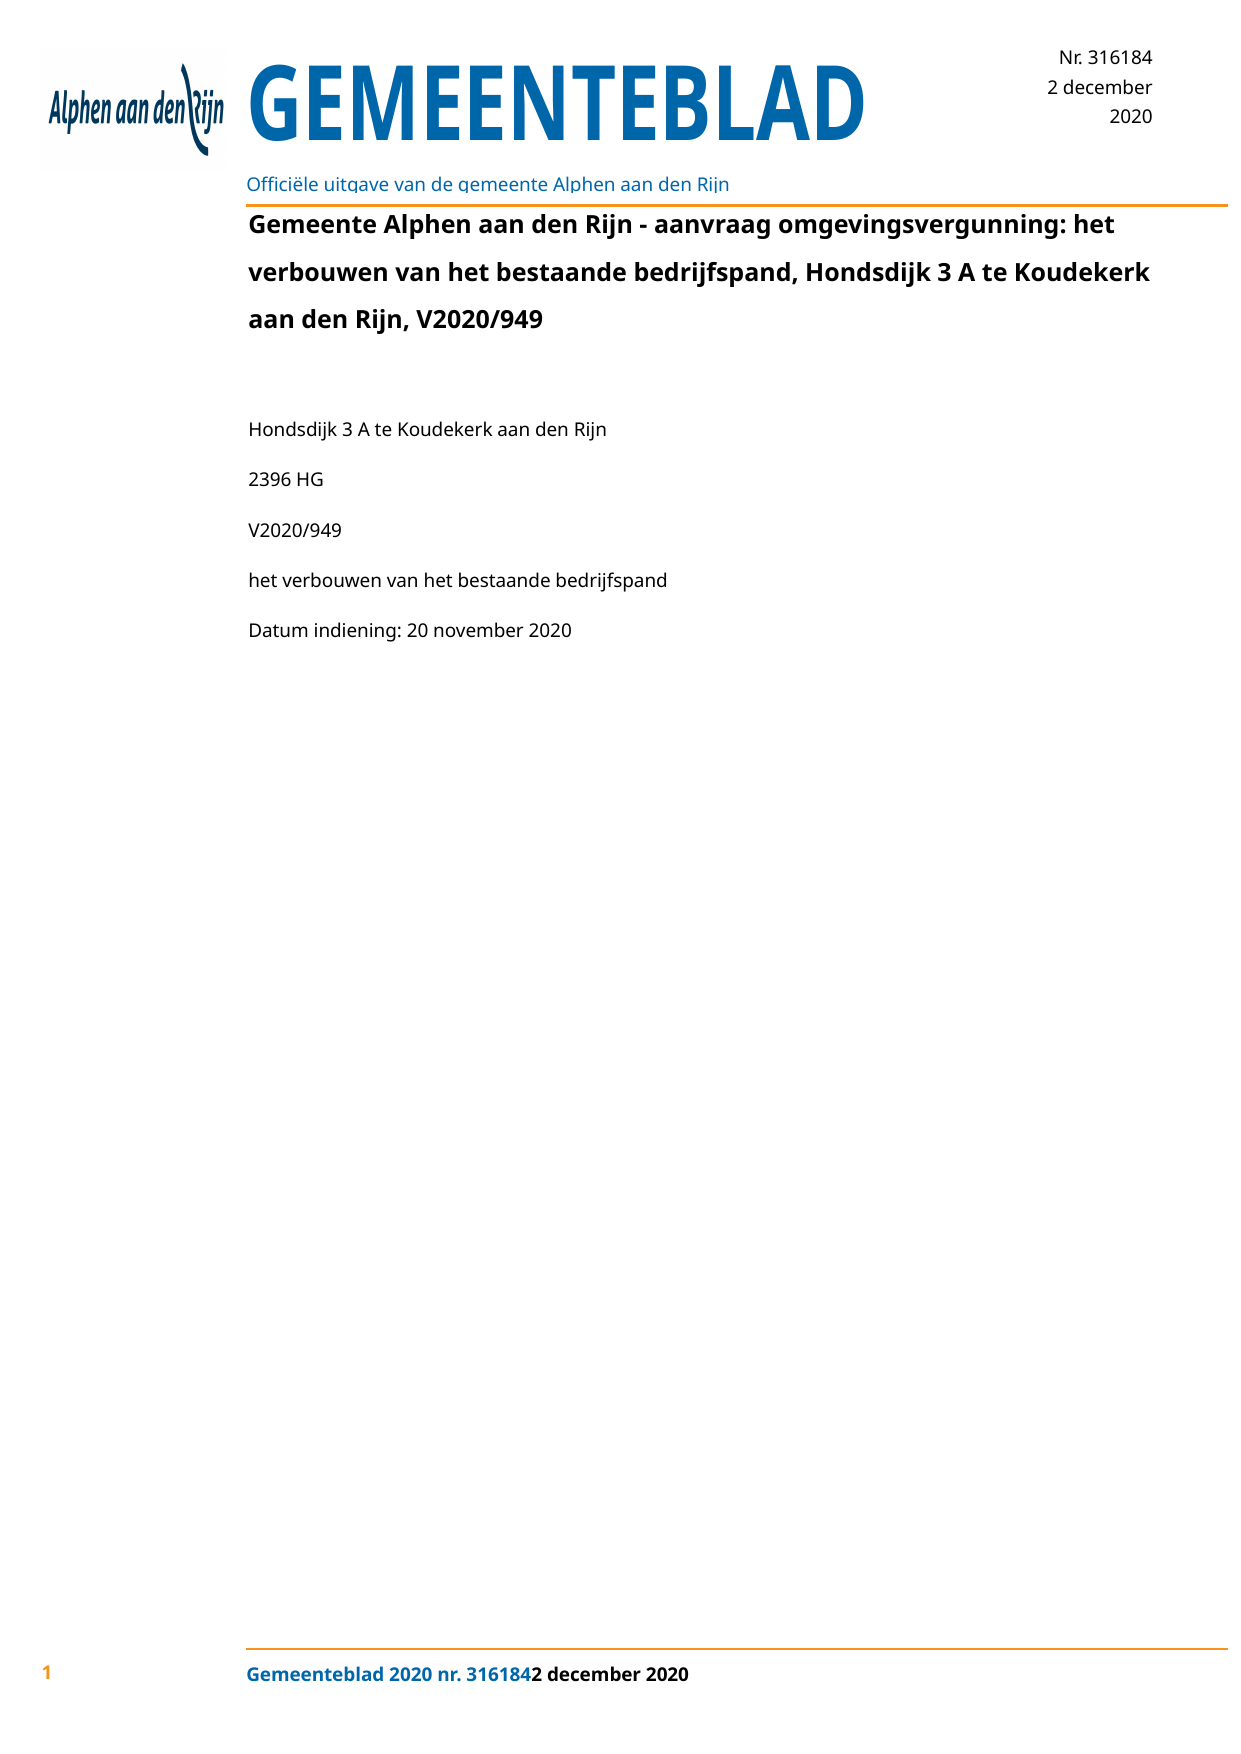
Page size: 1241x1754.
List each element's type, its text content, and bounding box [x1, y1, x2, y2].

text Gemeente Alphen aan den Rijn - aanvraag omgevingsvergunning: het verbouwen van het bestaande bedrijfspand, Hondsdijk 3 A te Koudekerk aan den Rijn, V2020/949 [248, 207, 1152, 336]
text Hondsdijk 3 A te Koudekerk aan den Rijn [248, 416, 1152, 442]
text V2020/949 [248, 517, 1152, 542]
text het verbouwen van het bestaande bedrijfspand [248, 567, 1152, 593]
text Datum indiening: 20 november 2020 [248, 618, 1152, 643]
text 2396 HG [248, 466, 1152, 492]
picture [41, 47, 231, 172]
